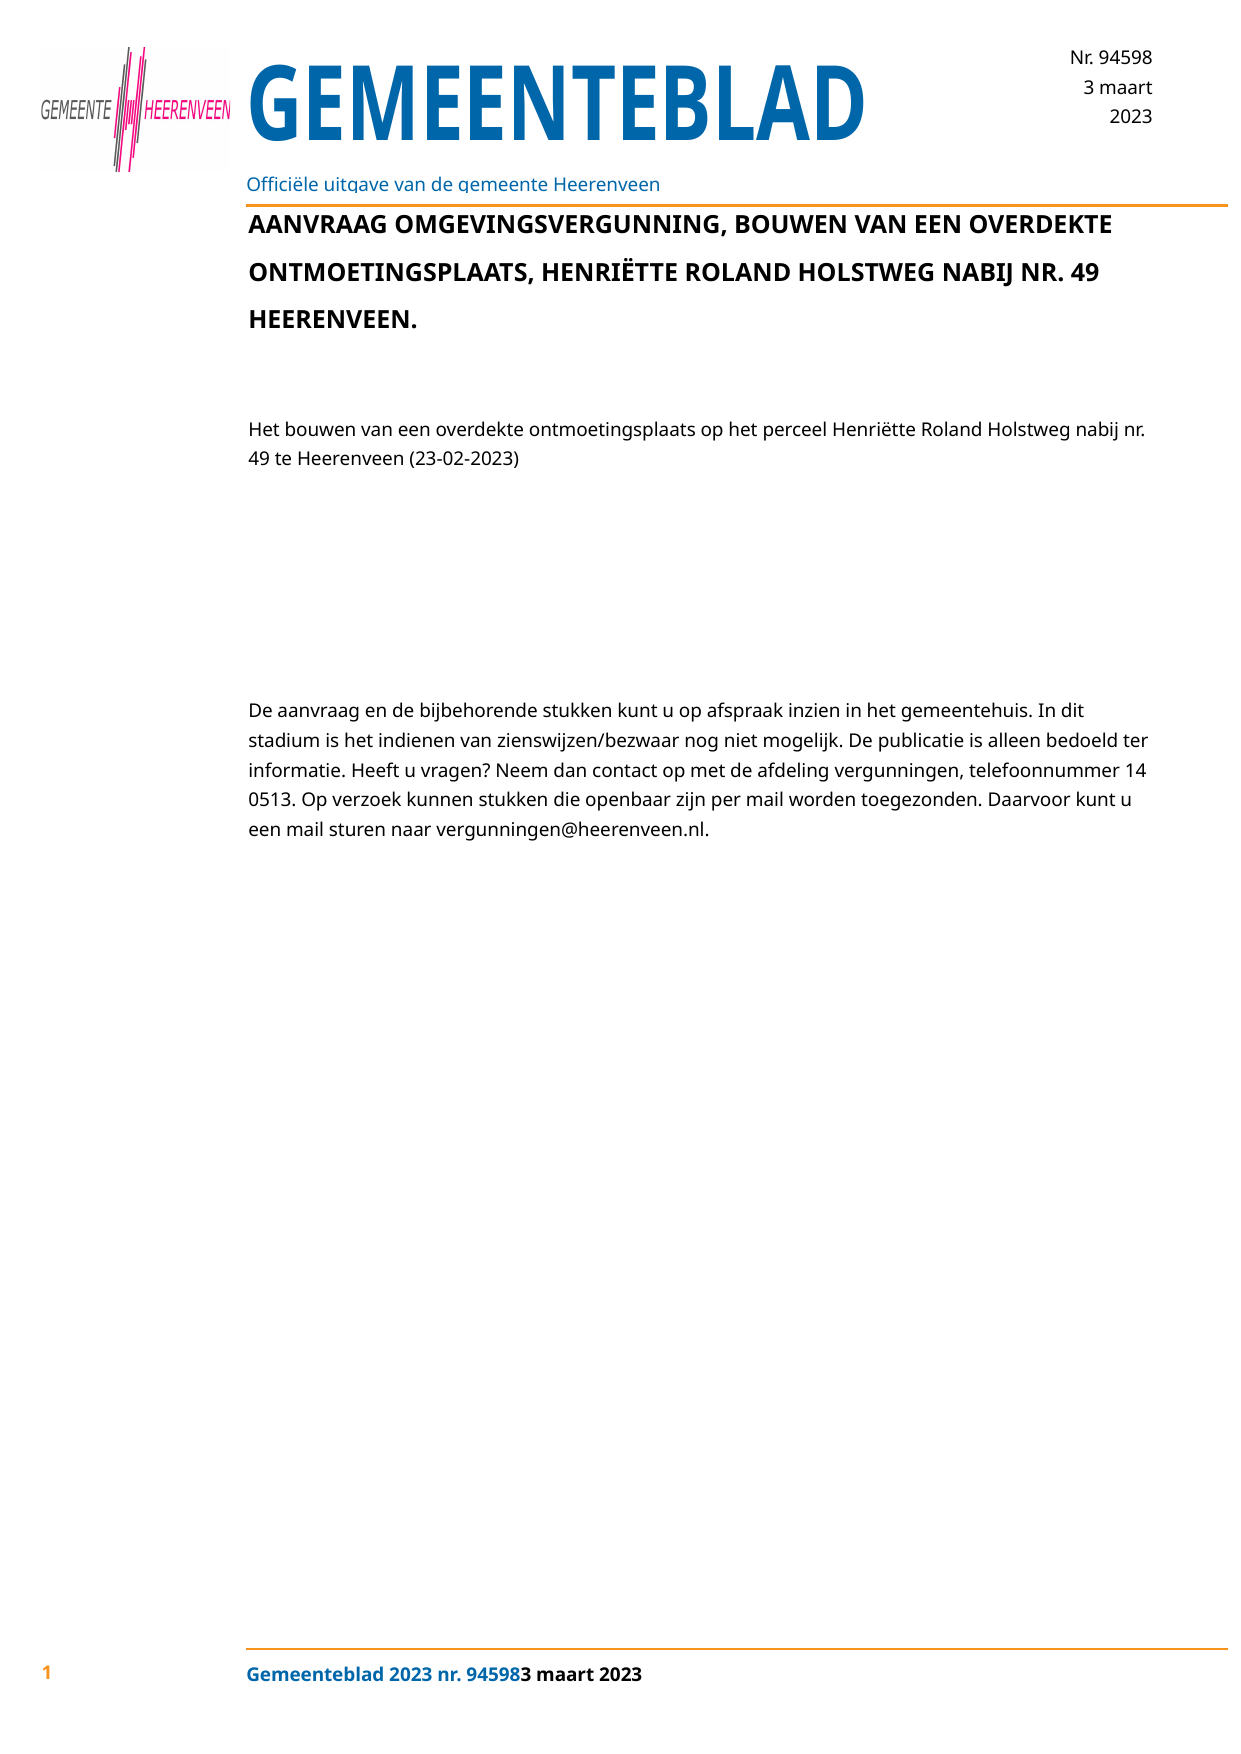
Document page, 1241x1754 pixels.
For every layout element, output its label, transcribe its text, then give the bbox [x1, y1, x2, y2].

text AANVRAAG OMGEVINGSVERGUNNING, BOUWEN VAN EEN OVERDEKTE ONTMOETINGSPLAATS, HENRIËTTE ROLAND HOLSTWEG NABIJ NR. 49 HEERENVEEN. [248, 207, 1152, 336]
text De aanvraag en de bijbehorende stukken kunt u op afspraak inzien in het gemeentehuis. In dit stadium is het indienen van zienswijzen/bezwaar nog niet mogelijk. De publicatie is alleen bedoeld ter informatie. Heeft u vragen? Neem dan contact op met de afdeling vergunningen, telefoonnummer 14 0513. Op verzoek kunnen stukken die openbaar zijn per mail worden toegezonden. Daarvoor kunt u een mail sturen naar vergunningen@heerenveen.nl. [248, 698, 1152, 842]
text Het bouwen van een overdekte ontmoetingsplaats op het perceel Henriëtte Roland Holstweg nabij nr. 49 te Heerenveen (23-02-2023) [248, 416, 1152, 471]
picture [41, 47, 231, 172]
